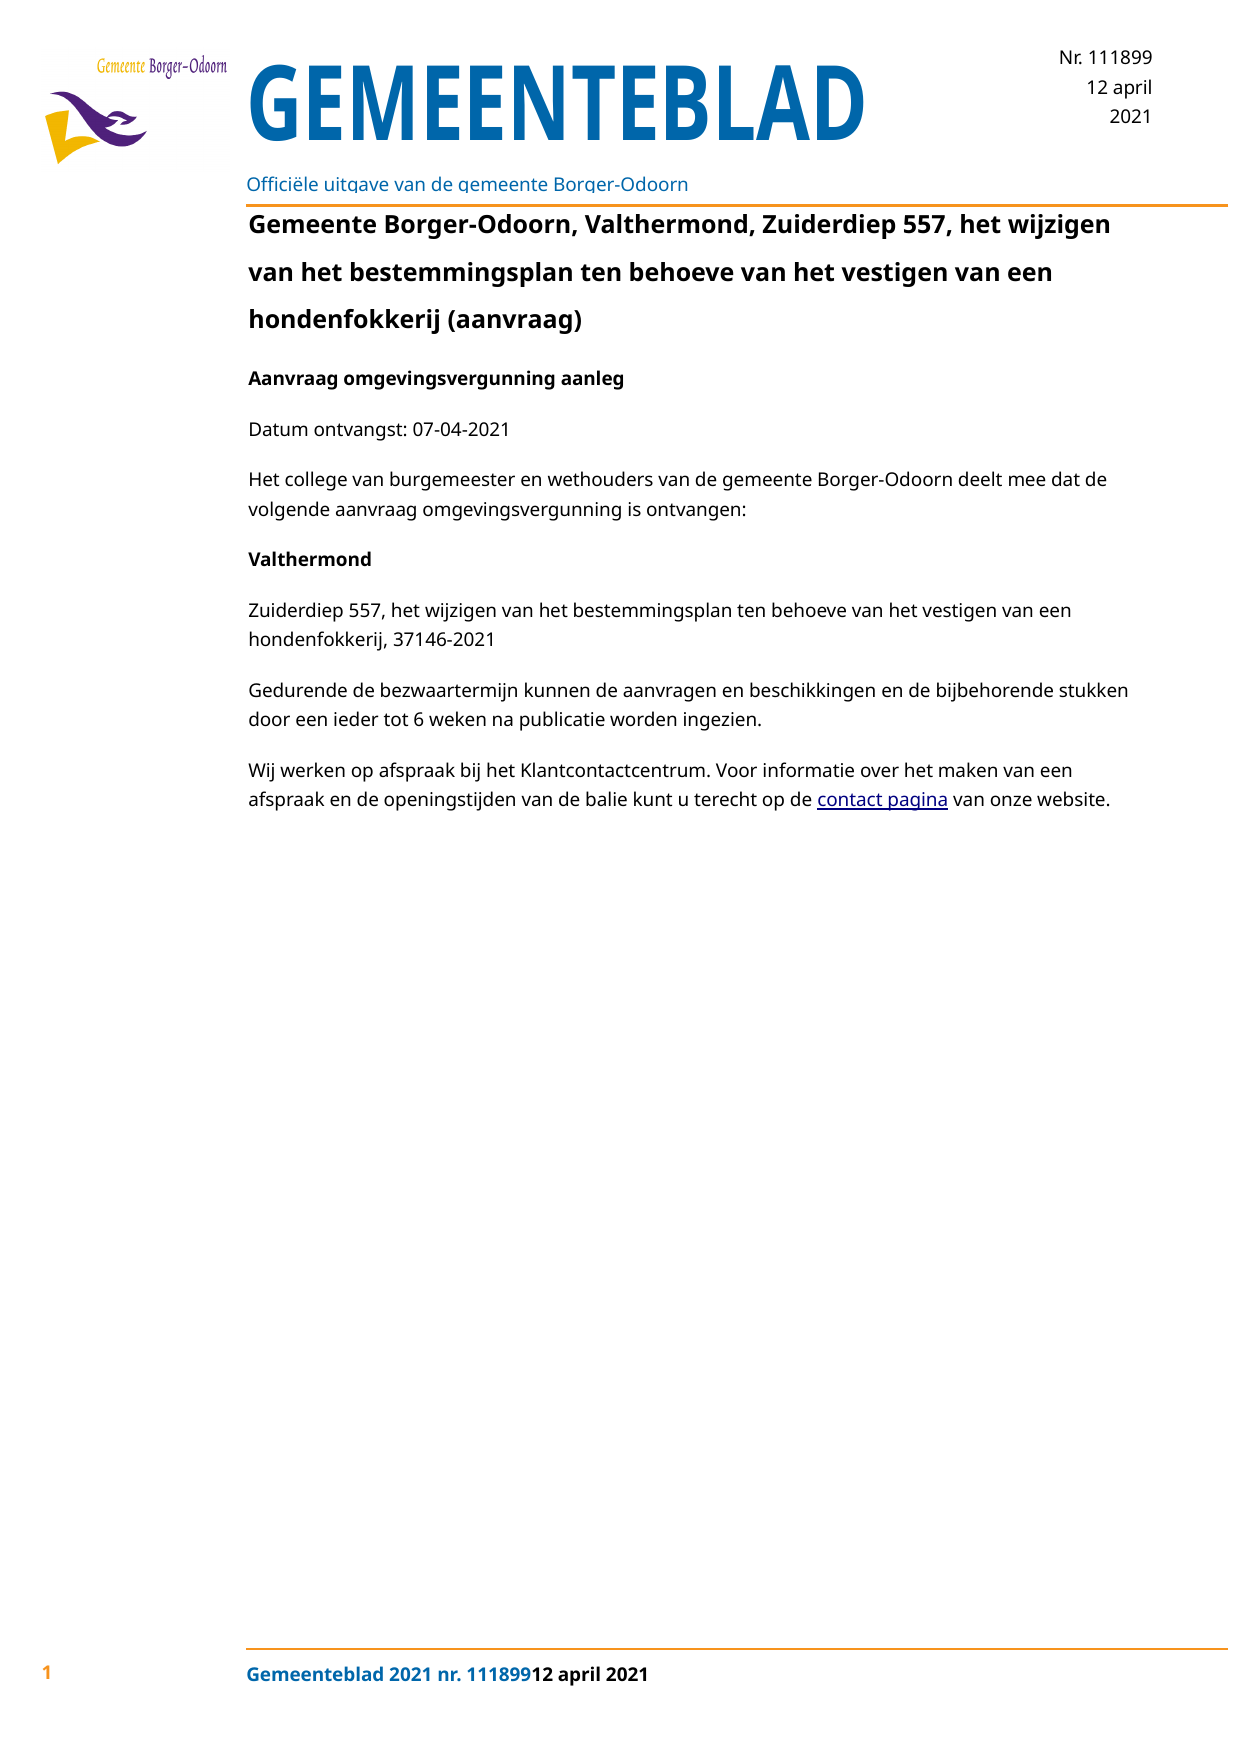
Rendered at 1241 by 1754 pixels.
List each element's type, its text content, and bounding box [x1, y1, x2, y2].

text Wij werken op afspraak bij het Klantcontactcentrum. Voor informatie over het maken van een afspraak en de openingstijden van de balie kunt u terecht op de contact pagina van onze website. [248, 757, 1152, 812]
text Gedurende de bezwaartermijn kunnen de aanvragen en beschikkingen en de bijbehorende stukken door een ieder tot 6 weken na publicatie worden ingezien. [248, 677, 1152, 732]
text Gemeente Borger-Odoorn, Valthermond, Zuiderdiep 557, het wijzigen van het bestemmingsplan ten behoeve van het vestigen van een hondenfokkerij (aanvraag) [248, 207, 1152, 336]
picture [41, 47, 231, 172]
text Zuiderdiep 557, het wijzigen van het bestemmingsplan ten behoeve van het vestigen van een hondenfokkerij, 37146-2021 [248, 597, 1152, 652]
text Datum ontvangst: 07-04-2021 [248, 416, 1152, 442]
text Aanvraag omgevingsvergunning aanleg [248, 366, 1152, 391]
text Het college van burgemeester en wethouders van de gemeente Borger-Odoorn deelt mee dat de volgende aanvraag omgevingsvergunning is ontvangen: [248, 466, 1152, 522]
text Valthermond [248, 546, 1152, 572]
